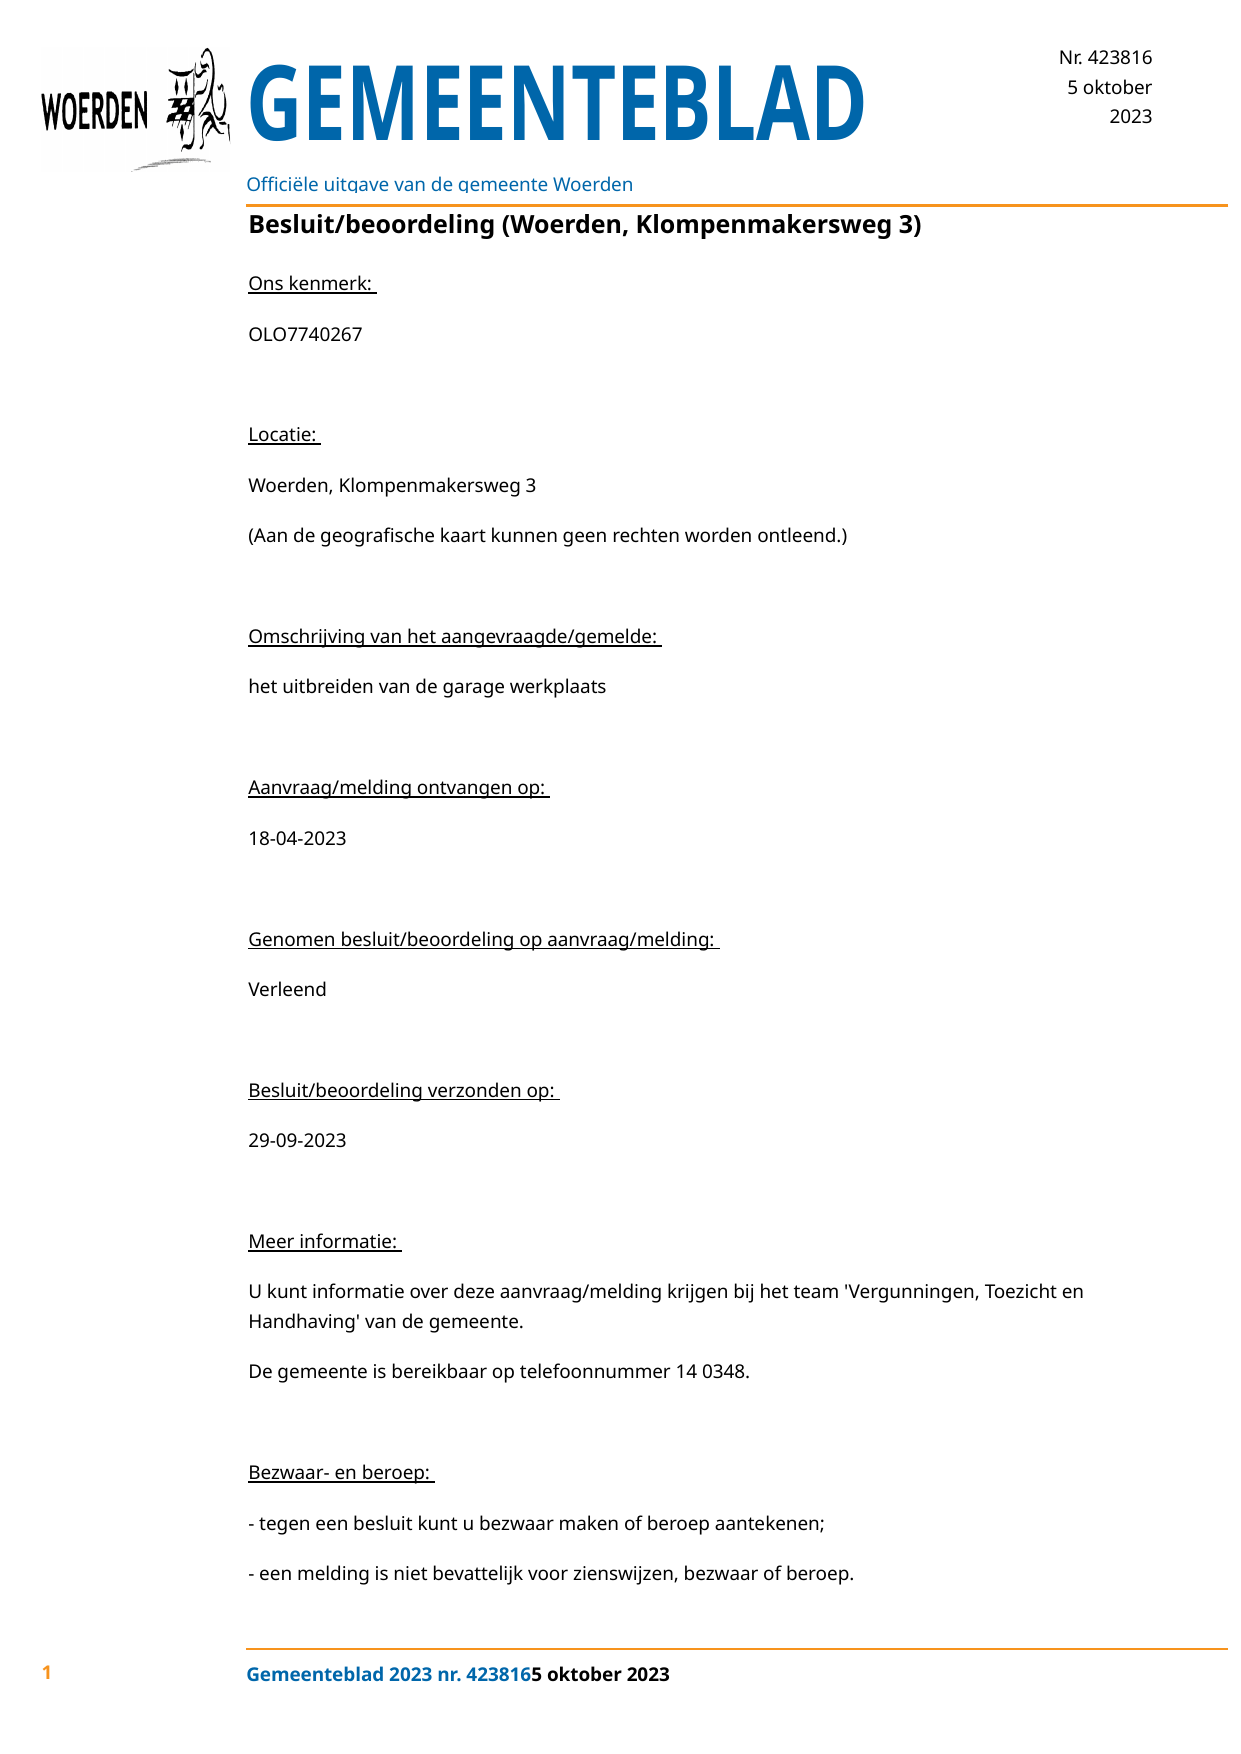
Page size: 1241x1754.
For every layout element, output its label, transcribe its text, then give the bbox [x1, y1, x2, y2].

text Besluit/beoordeling (Woerden, Klompenmakersweg 3) [248, 207, 1152, 241]
text 29-09-2023 [248, 1127, 1152, 1153]
text Aanvraag/melding ontvangen op: [248, 774, 1152, 800]
text OLO7740267 [248, 321, 1152, 346]
text 18-04-2023 [248, 825, 1152, 851]
text Bezwaar- en beroep: [248, 1459, 1152, 1485]
text Besluit/beoordeling verzonden op: [248, 1077, 1152, 1103]
text - tegen een besluit kunt u bezwaar maken of beroep aantekenen; [248, 1510, 1152, 1536]
text (Aan de geografische kaart kunnen geen rechten worden ontleend.) [248, 522, 1152, 548]
text Meer informatie: [248, 1228, 1152, 1254]
text Locatie: [248, 422, 1152, 447]
text U kunt informatie over deze aanvraag/melding krijgen bij het team 'Vergunningen, Toezicht en Handhaving' van de gemeente. [248, 1279, 1152, 1334]
picture [41, 47, 231, 172]
text De gemeente is bereikbaar op telefoonnummer 14 0348. [248, 1359, 1152, 1384]
text Genomen besluit/beoordeling op aanvraag/melding: [248, 926, 1152, 951]
text het uitbreiden van de garage werkplaats [248, 674, 1152, 699]
text - een melding is niet bevattelijk voor zienswijzen, bezwaar of beroep. [248, 1560, 1152, 1586]
text Omschrijving van het aangevraagde/gemelde: [248, 623, 1152, 649]
text Woerden, Klompenmakersweg 3 [248, 472, 1152, 498]
text Ons kenmerk: [248, 270, 1152, 296]
text Verleend [248, 976, 1152, 1002]
